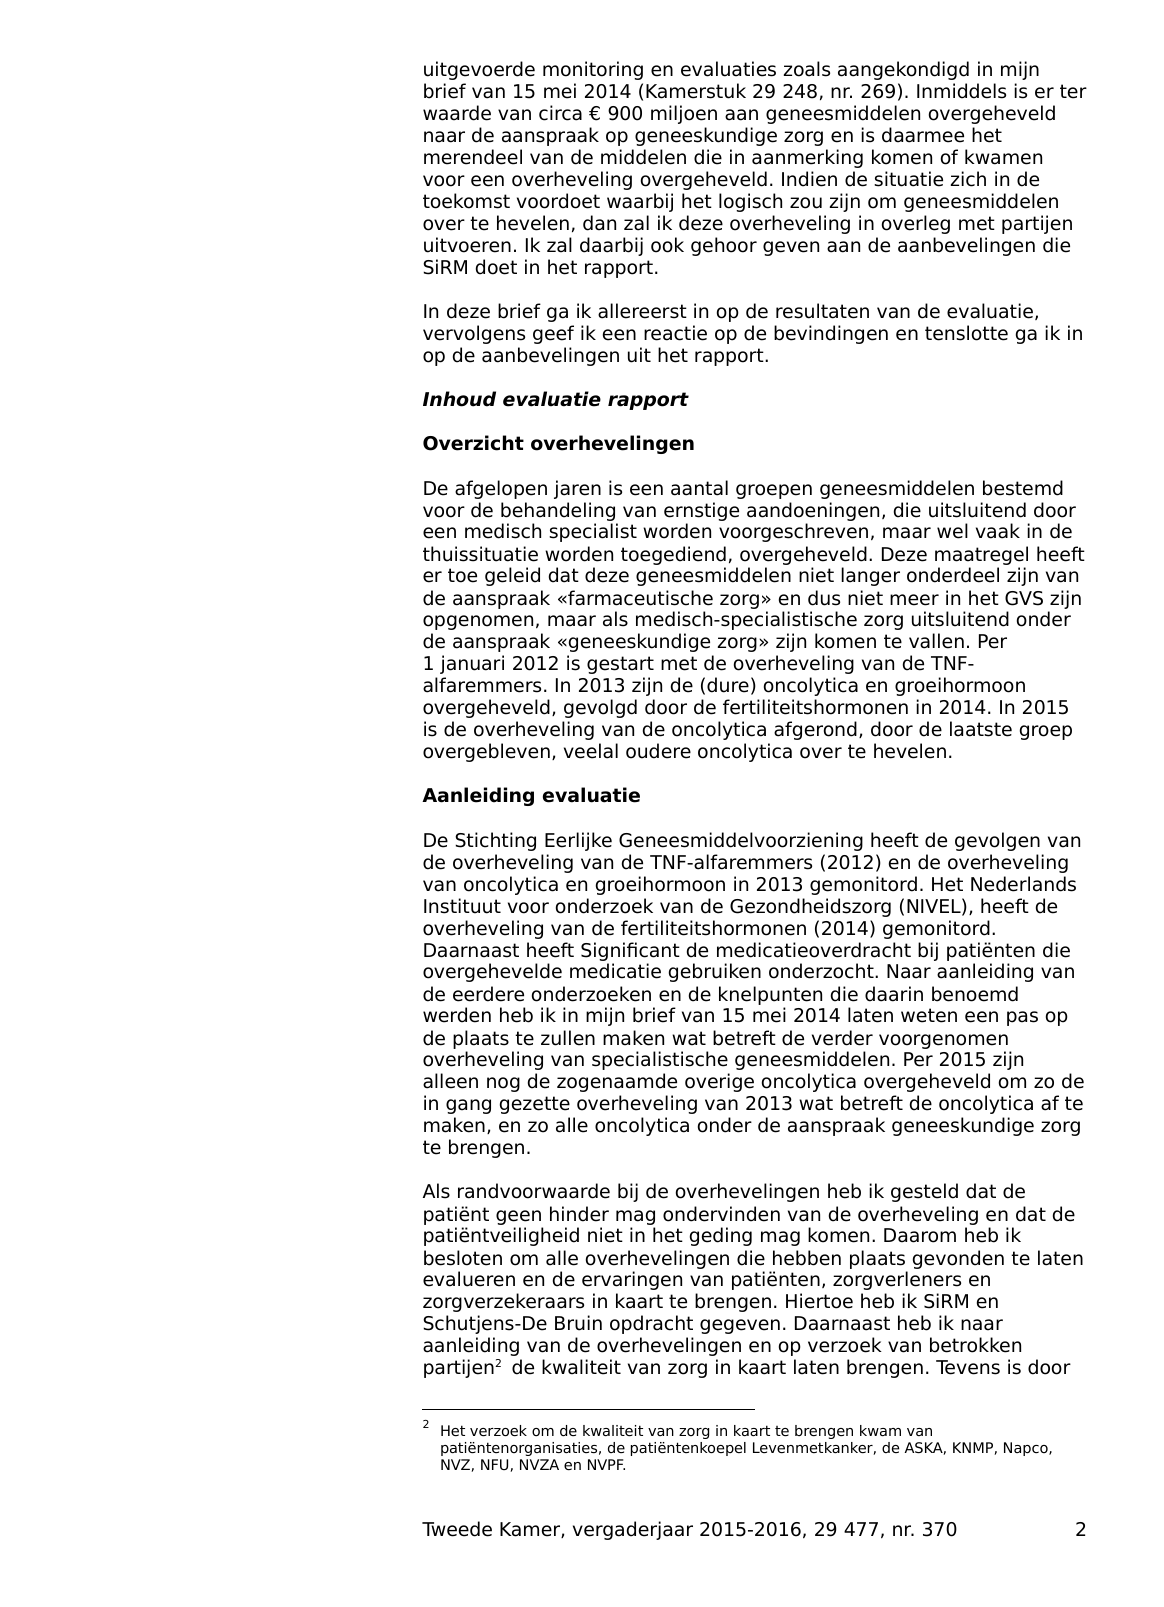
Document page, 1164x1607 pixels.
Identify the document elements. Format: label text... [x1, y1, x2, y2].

text De afgelopen jaren is een aantal groepen geneesmiddelen bestemd voor de behandeling van ernstige aandoeningen, die uitsluitend door een medisch specialist worden voorgeschreven, maar wel vaak in de thuissituatie worden toegediend, overgeheveld. Deze maatregel heeft er toe geleid dat deze geneesmiddelen niet langer onderdeel zijn van de aanspraak «farmaceutische zorg» en dus niet meer in het GVS zijn opgenomen, maar als medisch-specialistische zorg uitsluitend onder de aanspraak «geneeskundige zorg» zijn komen te vallen. Per 1 januari 2012 is gestart met de overheveling van de TNF-alfaremmers. In 2013 zijn de (dure) oncolytica en groeihormoon overgeheveld, gevolgd door de fertiliteitshormonen in 2014. In 2015 is de overheveling van de oncolytica afgerond, door de laatste groep overgebleven, veelal oudere oncolytica over te hevelen. [422, 477, 1087, 763]
subtitle Overzicht overhevelingen [422, 433, 1087, 455]
text Als randvoorwaarde bij de overhevelingen heb ik gesteld dat de patiënt geen hinder mag ondervinden van de overheveling en dat de patiëntveiligheid niet in het geding mag komen. Daarom heb ik besloten om alle overhevelingen die hebben plaats gevonden te laten evalueren en de ervaringen van patiënten, zorgverleners en zorgverzekeraars in kaart te brengen. Hiertoe heb ik SiRM en Schutjens-De Bruin opdracht gegeven. Daarnaast heb ik naar aanleiding van de overhevelingen en op verzoek van betrokken partijen de kwaliteit van zorg in kaart laten brengen. Tevens is door [422, 1181, 1087, 1379]
subtitle Aanleiding evaluatie [422, 785, 1087, 807]
text Het verzoek om de kwaliteit van zorg in kaart te brengen kwam van patiëntenorganisaties, de patiëntenkoepel Levenmetkanker, de ASKA, KNMP, Napco, NVZ, NFU, NVZA en NVPF. [422, 1418, 1087, 1474]
text De Stichting Eerlijke Geneesmiddelvoorziening heeft de gevolgen van de overheveling van de TNF-alfaremmers (2012) en de overheveling van oncolytica en groeihormoon in 2013 gemonitord. Het Nederlands Instituut voor onderzoek van de Gezondheidszorg (NIVEL), heeft de overheveling van de fertiliteitshormonen (2014) gemonitord. Daarnaast heeft Significant de medicatieoverdracht bij patiënten die overgehevelde medicatie gebruiken onderzocht. Naar aanleiding van de eerdere onderzoeken en de knelpunten die daarin benoemd werden heb ik in mijn brief van 15 mei 2014 laten weten een pas op de plaats te zullen maken wat betreft de verder voorgenomen overheveling van specialistische geneesmiddelen. Per 2015 zijn alleen nog de zogenaamde overige oncolytica overgeheveld om zo de in gang gezette overheveling van 2013 wat betreft de oncolytica af te maken, en zo alle oncolytica onder de aanspraak geneeskundige zorg te brengen. [422, 829, 1087, 1159]
text uitgevoerde monitoring en evaluaties zoals aangekondigd in mijn brief van 15 mei 2014 (Kamerstuk 29 248, nr. 269). Inmiddels is er ter waarde van circa € 900 miljoen aan geneesmiddelen overgeheveld naar de aanspraak op geneeskundige zorg en is daarmee het merendeel van de middelen die in aanmerking komen of kwamen voor een overheveling overgeheveld. Indien de situatie zich in de toekomst voordoet waarbij het logisch zou zijn om geneesmiddelen over te hevelen, dan zal ik deze overheveling in overleg met partijen uitvoeren. Ik zal daarbij ook gehoor geven aan de aanbevelingen die SiRM doet in het rapport. [422, 59, 1087, 279]
subtitle Inhoud evaluatie rapport [422, 389, 1087, 411]
text In deze brief ga ik allereerst in op de resultaten van de evaluatie, vervolgens geef ik een reactie op de bevindingen en tenslotte ga ik in op de aanbevelingen uit het rapport. [422, 301, 1087, 367]
